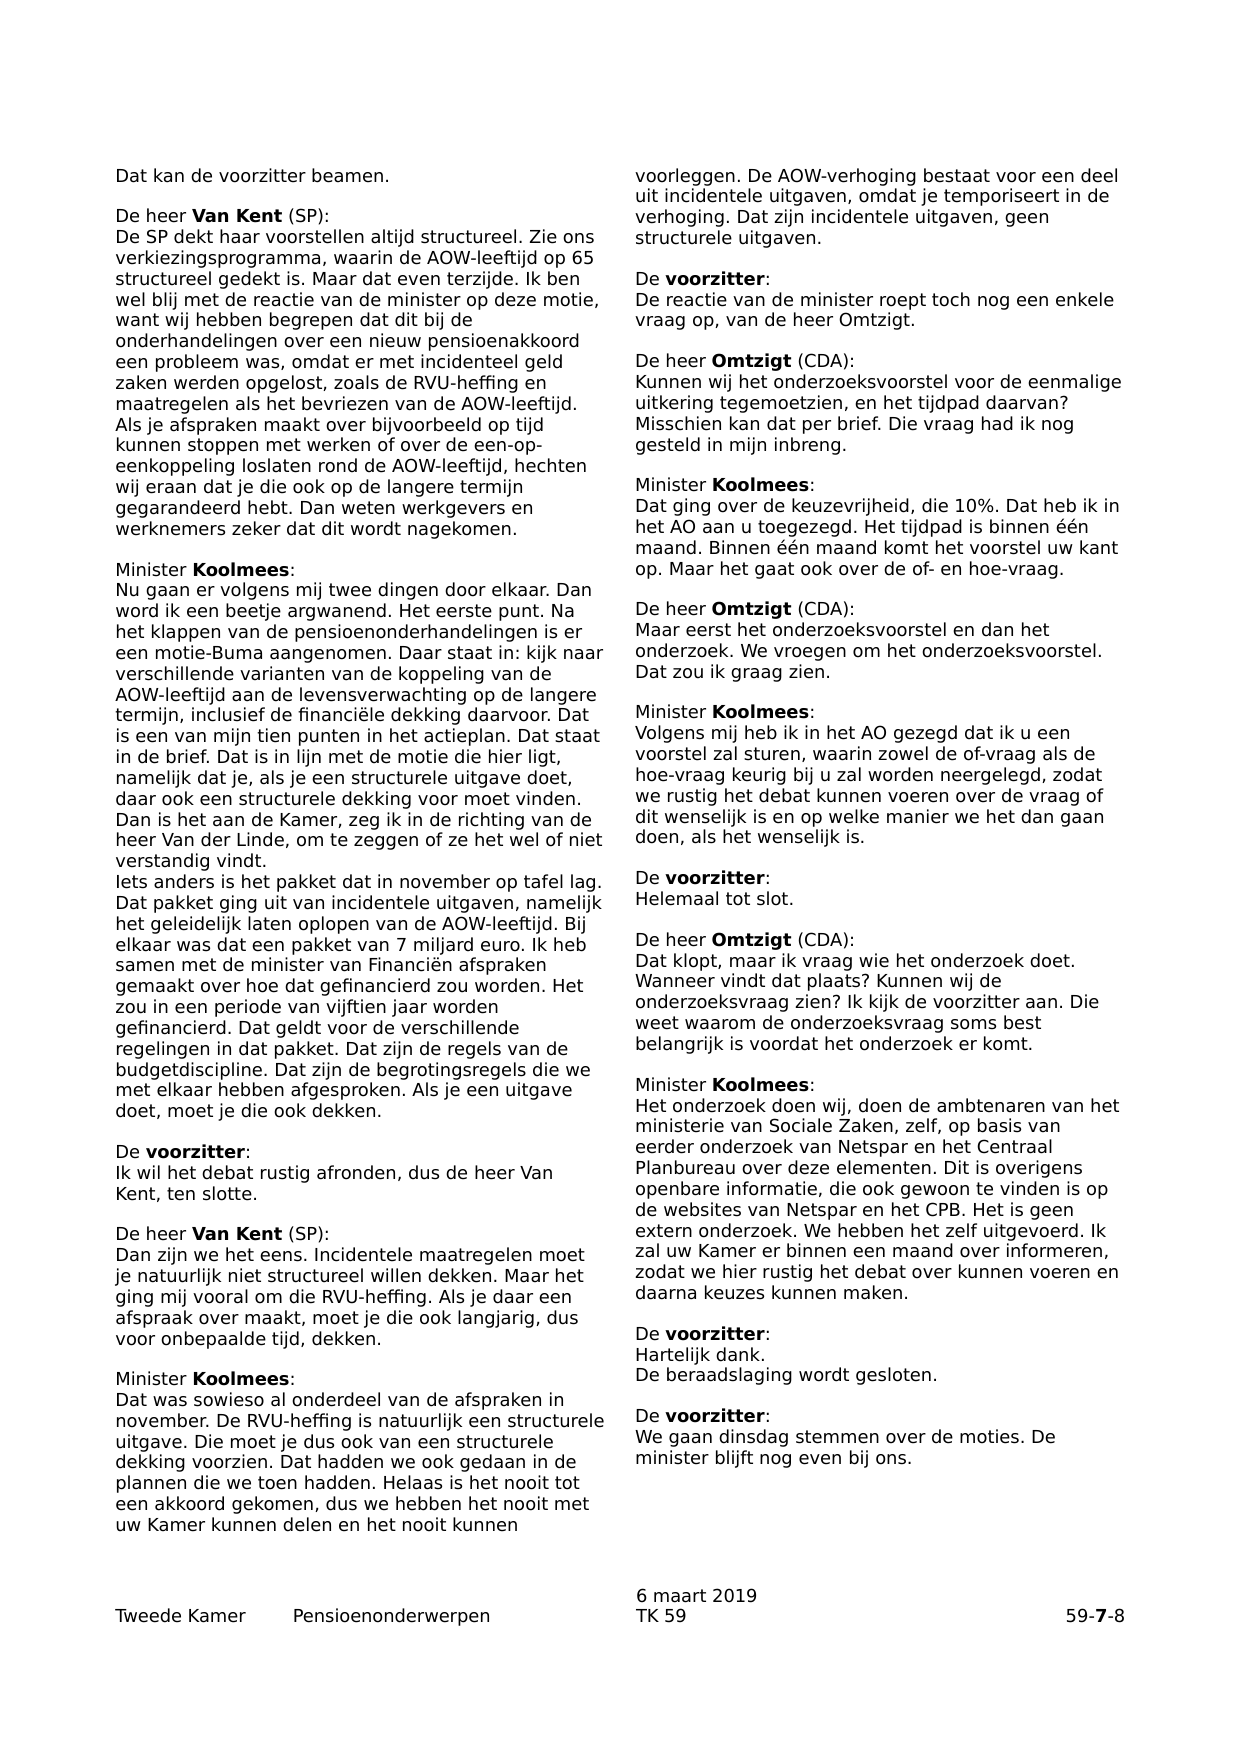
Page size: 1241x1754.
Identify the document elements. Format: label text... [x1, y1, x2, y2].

text Minister Koolmees: [635, 1074, 1125, 1095]
text Maar eerst het onderzoeksvoorstel en dan het onderzoek. We vroegen om het onderzoeksvoorstel. Dat zou ik graag zien. [635, 620, 1125, 682]
text De heer Van Kent (SP): [115, 206, 605, 227]
text Nu gaan er volgens mij twee dingen door elkaar. Dan word ik een beetje argwanend. Het eerste punt. Na het klappen van de pensioenonderhandelingen is er een motie-Buma aangenomen. Daar staat in: kijk naar verschillende varianten van de koppeling van de AOW-leeftijd aan de levensverwachting op de langere termijn, inclusief de financiële dekking daarvoor. Dat is een van mijn tien punten in het actieplan. Dat staat in de brief. Dat is in lijn met de motie die hier ligt, namelijk dat je, als je een structurele uitgave doet, daar ook een structurele dekking voor moet vinden. Dan is het aan de Kamer, zeg ik in de richting van de heer Van der Linde, om te zeggen of ze het wel of niet verstandig vindt. [115, 580, 605, 872]
text Minister Koolmees: [635, 475, 1125, 496]
text De heer Omtzigt (CDA): [635, 599, 1125, 620]
text Iets anders is het pakket dat in november op tafel lag. Dat pakket ging uit van incidentele uitgaven, namelijk het geleidelijk laten oplopen van de AOW-leeftijd. Bij elkaar was dat een pakket van 7 miljard euro. Ik heb samen met de minister van Financiën afspraken gemaakt over hoe dat gefinancierd zou worden. Het zou in een periode van vijftien jaar worden gefinancierd. Dat geldt voor de verschillende regelingen in dat pakket. Dat zijn de regels van de budgetdiscipline. Dat zijn de begrotingsregels die we met elkaar hebben afgesproken. Als je een uitgave doet, moet je die ook dekken. [115, 872, 605, 1122]
text Dan zijn we het eens. Incidentele maatregelen moet je natuurlijk niet structureel willen dekken. Maar het ging mij vooral om die RVU-heffing. Als je daar een afspraak over maakt, moet je die ook langjarig, dus voor onbepaalde tijd, dekken. [115, 1245, 605, 1349]
text Kunnen wij het onderzoeksvoorstel voor de eenmalige uitkering tegemoetzien, en het tijdpad daarvan? Misschien kan dat per brief. Die vraag had ik nog gesteld in mijn inbreng. [635, 372, 1125, 455]
text Dat ging over de keuzevrijheid, die 10%. Dat heb ik in het AO aan u toegezegd. Het tijdpad is binnen één maand. Binnen één maand komt het voorstel uw kant op. Maar het gaat ook over de of- en hoe-vraag. [635, 496, 1125, 579]
text Het onderzoek doen wij, doen de ambtenaren van het ministerie van Sociale Zaken, zelf, op basis van eerder onderzoek van Netspar en het Centraal Planbureau over deze elementen. Dit is overigens openbare informatie, die ook gewoon te vinden is op de websites van Netspar en het CPB. Het is geen extern onderzoek. We hebben het zelf uitgevoerd. Ik zal uw Kamer er binnen een maand over informeren, zodat we hier rustig het debat over kunnen voeren en daarna keuzes kunnen maken. [635, 1095, 1125, 1304]
text Ik wil het debat rustig afronden, dus de heer Van Kent, ten slotte. [115, 1162, 605, 1204]
text De heer Omtzigt (CDA): [635, 351, 1125, 372]
text De SP dekt haar voorstellen altijd structureel. Zie ons verkiezingsprogramma, waarin de AOW-leeftijd op 65 structureel gedekt is. Maar dat even terzijde. Ik ben wel blij met de reactie van de minister op deze motie, want wij hebben begrepen dat dit bij de onderhandelingen over een nieuw pensioenakkoord een probleem was, omdat er met incidenteel geld zaken werden opgelost, zoals de RVU-heffing en maatregelen als het bevriezen van de AOW-leeftijd. Als je afspraken maakt over bijvoorbeeld op tijd kunnen stoppen met werken of over de een-op-eenkoppeling loslaten rond de AOW-leeftijd, hechten wij eraan dat je die ook op de langere termijn gegarandeerd hebt. Dan weten werkgevers en werknemers zeker dat dit wordt nagekomen. [115, 227, 605, 539]
text De voorzitter: [635, 868, 1125, 889]
text Dat was sowieso al onderdeel van de afspraken in november. De RVU-heffing is natuurlijk een structurele uitgave. Die moet je dus ook van een structurele dekking voorzien. Dat hadden we ook gedaan in de plannen die we toen hadden. Helaas is het nooit tot een akkoord gekomen, dus we hebben het nooit met uw Kamer kunnen delen en het nooit kunnen [115, 1390, 605, 1536]
text De voorzitter: [635, 1324, 1125, 1344]
text Helemaal tot slot. [635, 889, 1125, 910]
text We gaan dinsdag stemmen over de moties. De minister blijft nog even bij ons. [635, 1427, 1125, 1468]
text Minister Koolmees: [115, 1369, 605, 1390]
text De heer Omtzigt (CDA): [635, 930, 1125, 950]
text De beraadslaging wordt gesloten. [635, 1365, 1125, 1386]
text De reactie van de minister roept toch nog een enkele vraag op, van de heer Omtzigt. [635, 289, 1125, 331]
text Dat klopt, maar ik vraag wie het onderzoek doet. Wanneer vindt dat plaats? Kunnen wij de onderzoeksvraag zien? Ik kijk de voorzitter aan. Die weet waarom de onderzoeksvraag soms best belangrijk is voordat het onderzoek er komt. [635, 950, 1125, 1054]
text voorleggen. De AOW-verhoging bestaat voor een deel uit incidentele uitgaven, omdat je temporiseert in de verhoging. Dat zijn incidentele uitgaven, geen structurele uitgaven. [635, 165, 1125, 249]
text Dat kan de voorzitter beamen. [115, 165, 605, 186]
text De voorzitter: [115, 1142, 605, 1162]
text De voorzitter: [635, 269, 1125, 289]
text Minister Koolmees: [635, 702, 1125, 723]
text De heer Van Kent (SP): [115, 1224, 605, 1245]
text De voorzitter: [635, 1406, 1125, 1427]
text Volgens mij heb ik in het AO gezegd dat ik u een voorstel zal sturen, waarin zowel de of-vraag als de hoe-vraag keurig bij u zal worden neergelegd, zodat we rustig het debat kunnen voeren over de vraag of dit wenselijk is en op welke manier we het dan gaan doen, als het wenselijk is. [635, 723, 1125, 848]
text Hartelijk dank. [635, 1344, 1125, 1365]
text Minister Koolmees: [115, 559, 605, 580]
